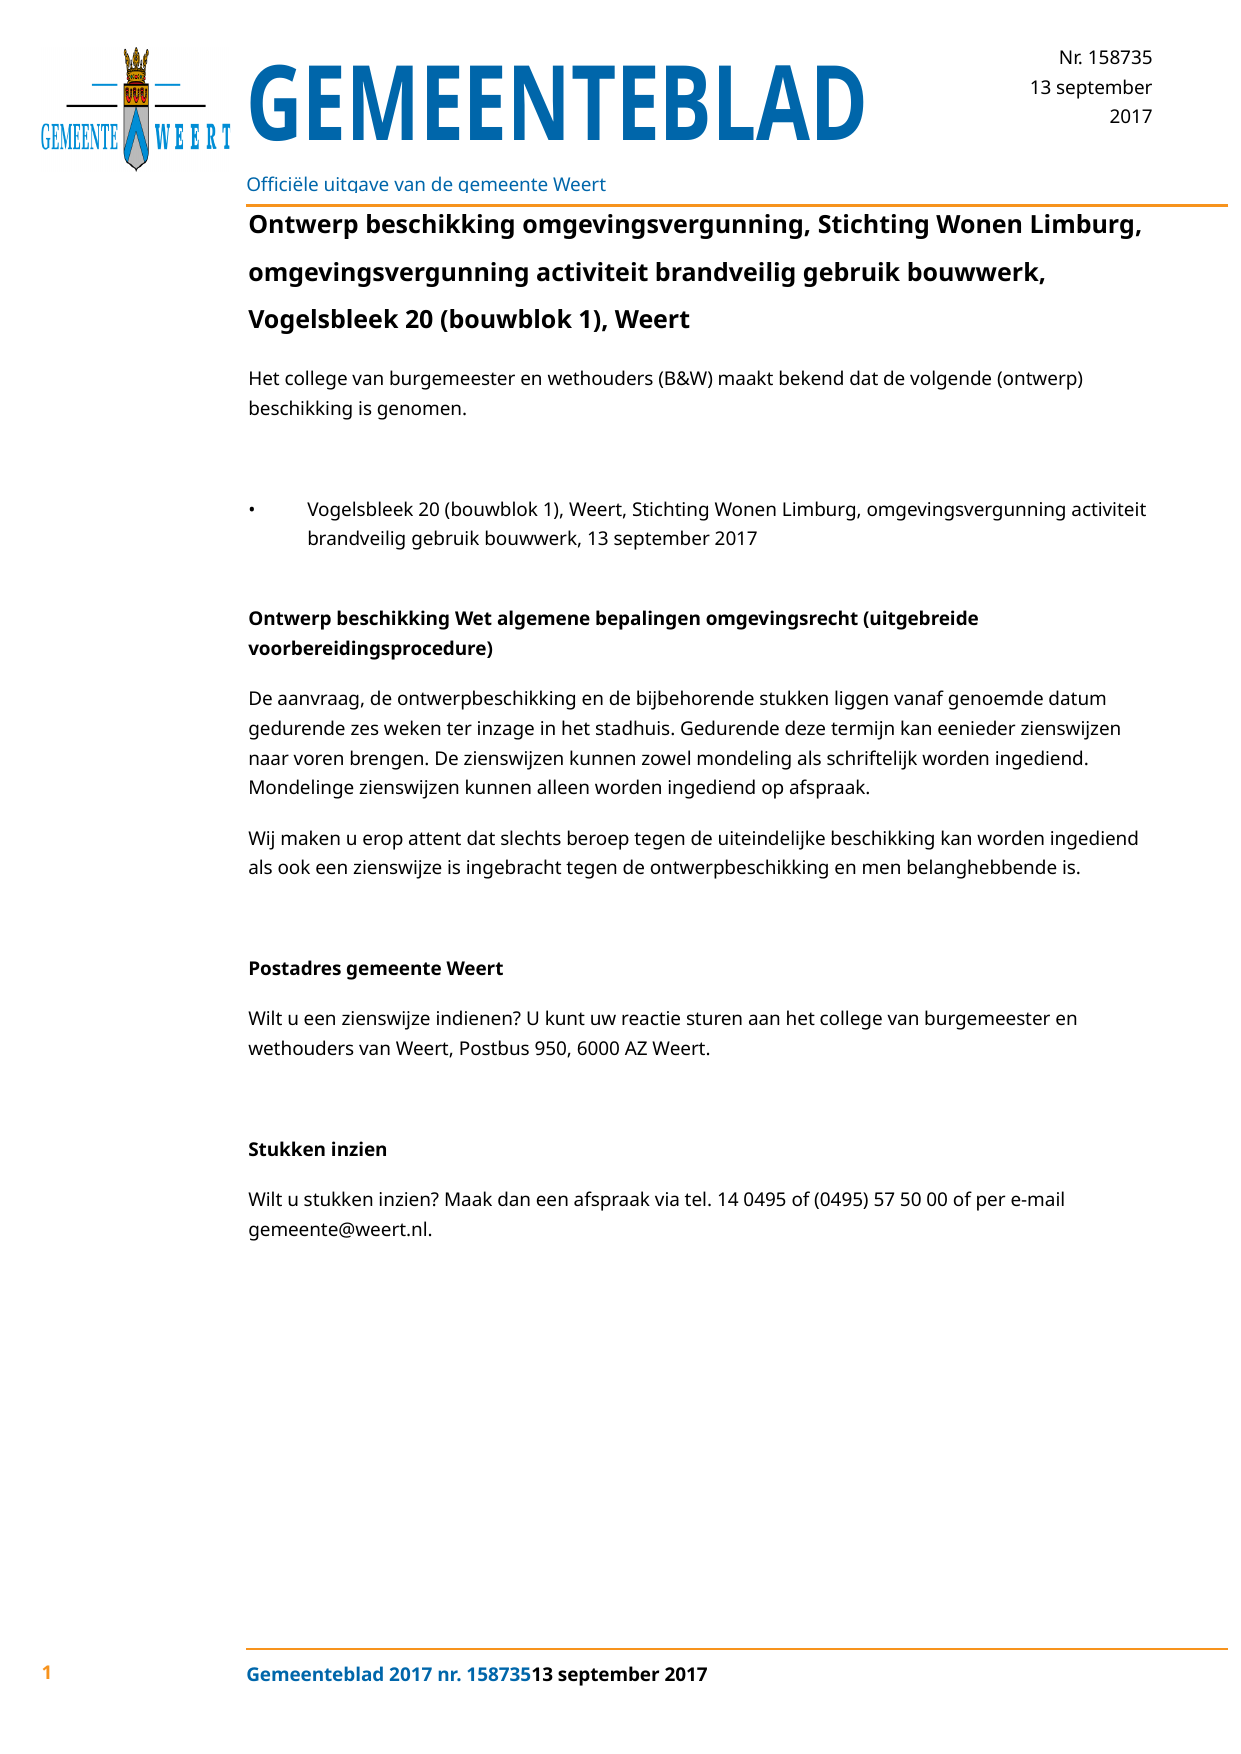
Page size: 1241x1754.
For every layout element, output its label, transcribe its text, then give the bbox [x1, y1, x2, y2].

text De aanvraag, de ontwerpbeschikking en de bijbehorende stukken liggen vanaf genoemde datum gedurende zes weken ter inzage in het stadhuis. Gedurende deze termijn kan eenieder zienswijzen naar voren brengen. De zienswijzen kunnen zowel mondeling als schriftelijk worden ingediend. Mondelinge zienswijzen kunnen alleen worden ingediend op afspraak. [248, 686, 1152, 800]
text Wilt u stukken inzien? Maak dan een afspraak via tel. 14 0495 of (0495) 57 50 00 of per e-mail gemeente@weert.nl. [248, 1186, 1152, 1242]
picture [41, 47, 231, 172]
list Vogelsbleek 20 (bouwblok 1), Weert, Stichting Wonen Limburg, omgevingsvergunning activiteit brandveilig gebruik bouwwerk, 13 september 2017 [248, 496, 1152, 551]
text Ontwerp beschikking omgevingsvergunning, Stichting Wonen Limburg, omgevingsvergunning activiteit brandveilig gebruik bouwwerk, Vogelsbleek 20 (bouwblok 1), Weert [248, 207, 1152, 336]
text Wilt u een zienswijze indienen? U kunt uw reactie sturen aan het college van burgemeester en wethouders van Weert, Postbus 950, 6000 AZ Weert. [248, 1006, 1152, 1061]
text Ontwerp beschikking Wet algemene bepalingen omgevingsrecht (uitgebreide voorbereidingsprocedure) [248, 606, 1152, 661]
text Het college van burgemeester en wethouders (B&W) maakt bekend dat de volgende (ontwerp) beschikking is genomen. [248, 366, 1152, 421]
text Wij maken u erop attent dat slechts beroep tegen de uiteindelijke beschikking kan worden ingediend als ook een zienswijze is ingebracht tegen de ontwerpbeschikking en men belanghebbende is. [248, 825, 1152, 880]
text Postadres gemeente Weert [248, 955, 1152, 981]
text Stukken inzien [248, 1136, 1152, 1162]
